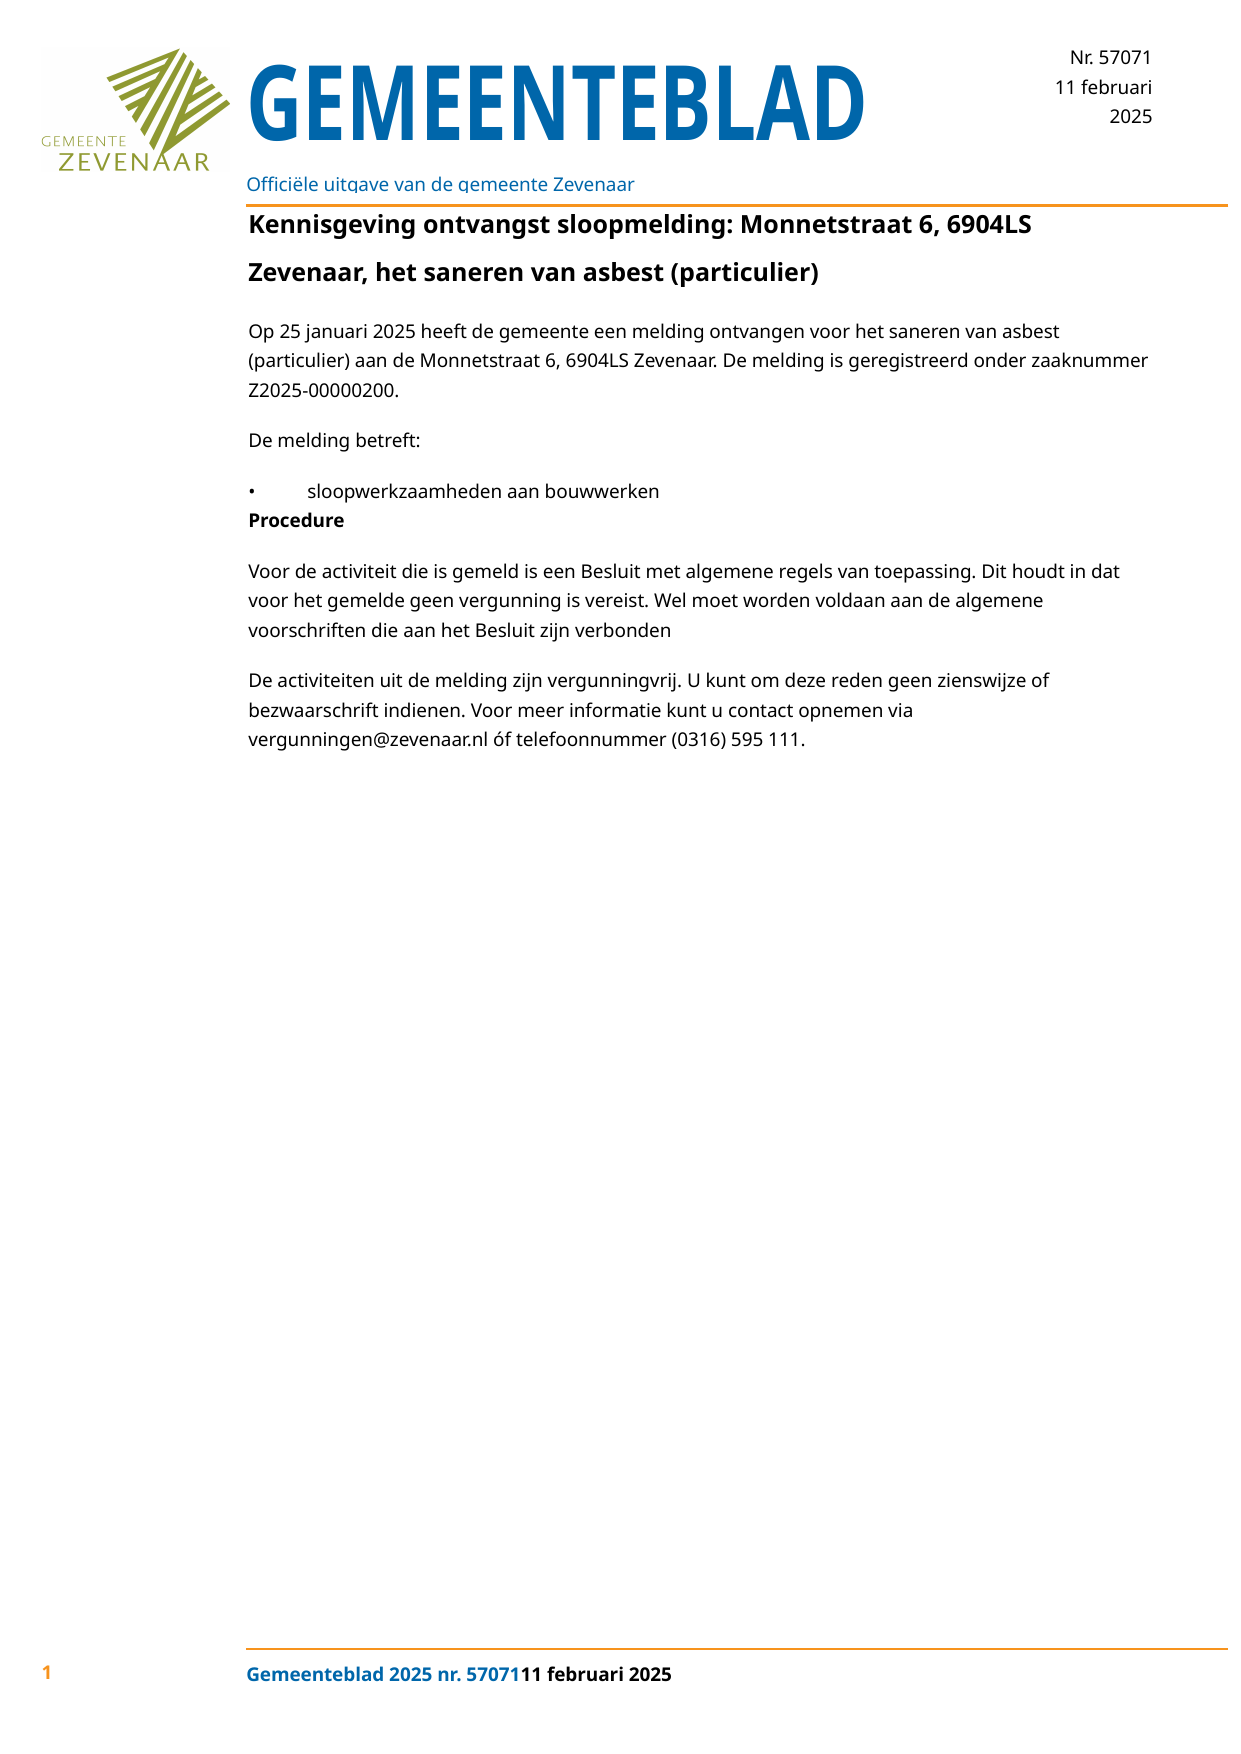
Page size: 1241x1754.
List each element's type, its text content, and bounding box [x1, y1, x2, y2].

text De activiteiten uit de melding zijn vergunningvrij. U kunt om deze reden geen zienswijze of bezwaarschrift indienen. Voor meer informatie kunt u contact opnemen via vergunningen@zevenaar.nl óf telefoonnummer (0316) 595 111. [248, 667, 1152, 752]
list sloopwerkzaamheden aan bouwwerken [248, 478, 1152, 504]
text Kennisgeving ontvangst sloopmelding: Monnetstraat 6, 6904LS Zevenaar, het saneren van asbest (particulier) [248, 207, 1152, 288]
picture [41, 47, 231, 172]
text Procedure [248, 507, 1152, 533]
text Op 25 januari 2025 heeft de gemeente een melding ontvangen voor het saneren van asbest (particulier) aan de Monnetstraat 6, 6904LS Zevenaar. De melding is geregistreerd onder zaaknummer Z2025-00000200. [248, 318, 1152, 403]
text Voor de activiteit die is gemeld is een Besluit met algemene regels van toepassing. Dit houdt in dat voor het gemelde geen vergunning is vereist. Wel moet worden voldaan aan de algemene voorschriften die aan het Besluit zijn verbonden [248, 558, 1152, 643]
text De melding betreft: [248, 427, 1152, 453]
